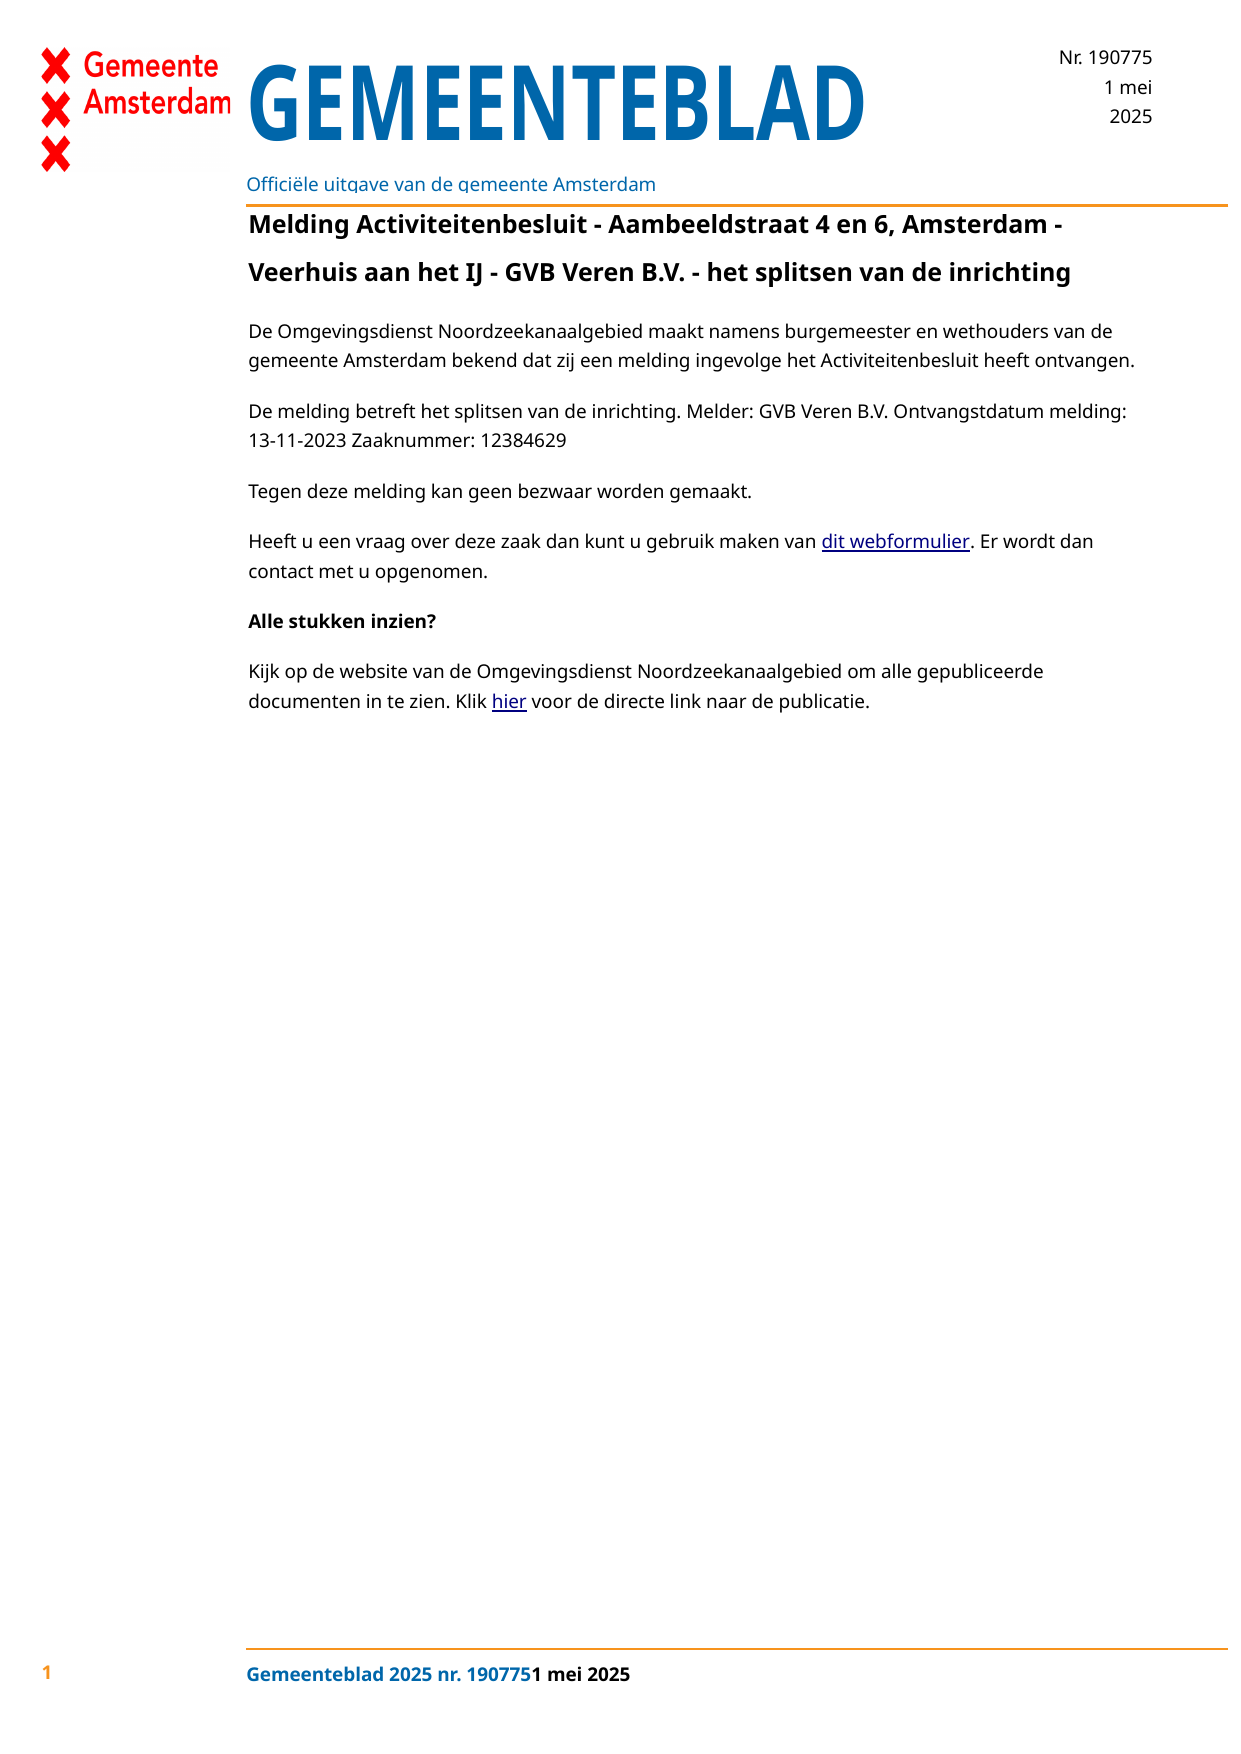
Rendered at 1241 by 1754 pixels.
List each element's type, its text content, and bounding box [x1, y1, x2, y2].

text Tegen deze melding kan geen bezwaar worden gemaakt. [248, 478, 1152, 504]
text De Omgevingsdienst Noordzeekanaalgebied maakt namens burgemeester en wethouders van de gemeente Amsterdam bekend dat zij een melding ingevolge het Activiteitenbesluit heeft ontvangen. [248, 318, 1152, 373]
text Heeft u een vraag over deze zaak dan kunt u gebruik maken van dit webformulier. Er wordt dan contact met u opgenomen. [248, 528, 1152, 584]
text De melding betreft het splitsen van de inrichting. Melder: GVB Veren B.V. Ontvangstdatum melding: 13-11-2023 Zaaknummer: 12384629 [248, 398, 1152, 453]
text Alle stukken inzien? [248, 608, 1152, 634]
text Melding Activiteitenbesluit - Aambeeldstraat 4 en 6, Amsterdam - Veerhuis aan het IJ - GVB Veren B.V. - het splitsen van de inrichting [248, 207, 1152, 288]
picture [41, 47, 231, 172]
text Kijk op de website van de Omgevingsdienst Noordzeekanaalgebied om alle gepubliceerde documenten in te zien. Klik hier voor de directe link naar de publicatie. [248, 659, 1152, 714]
